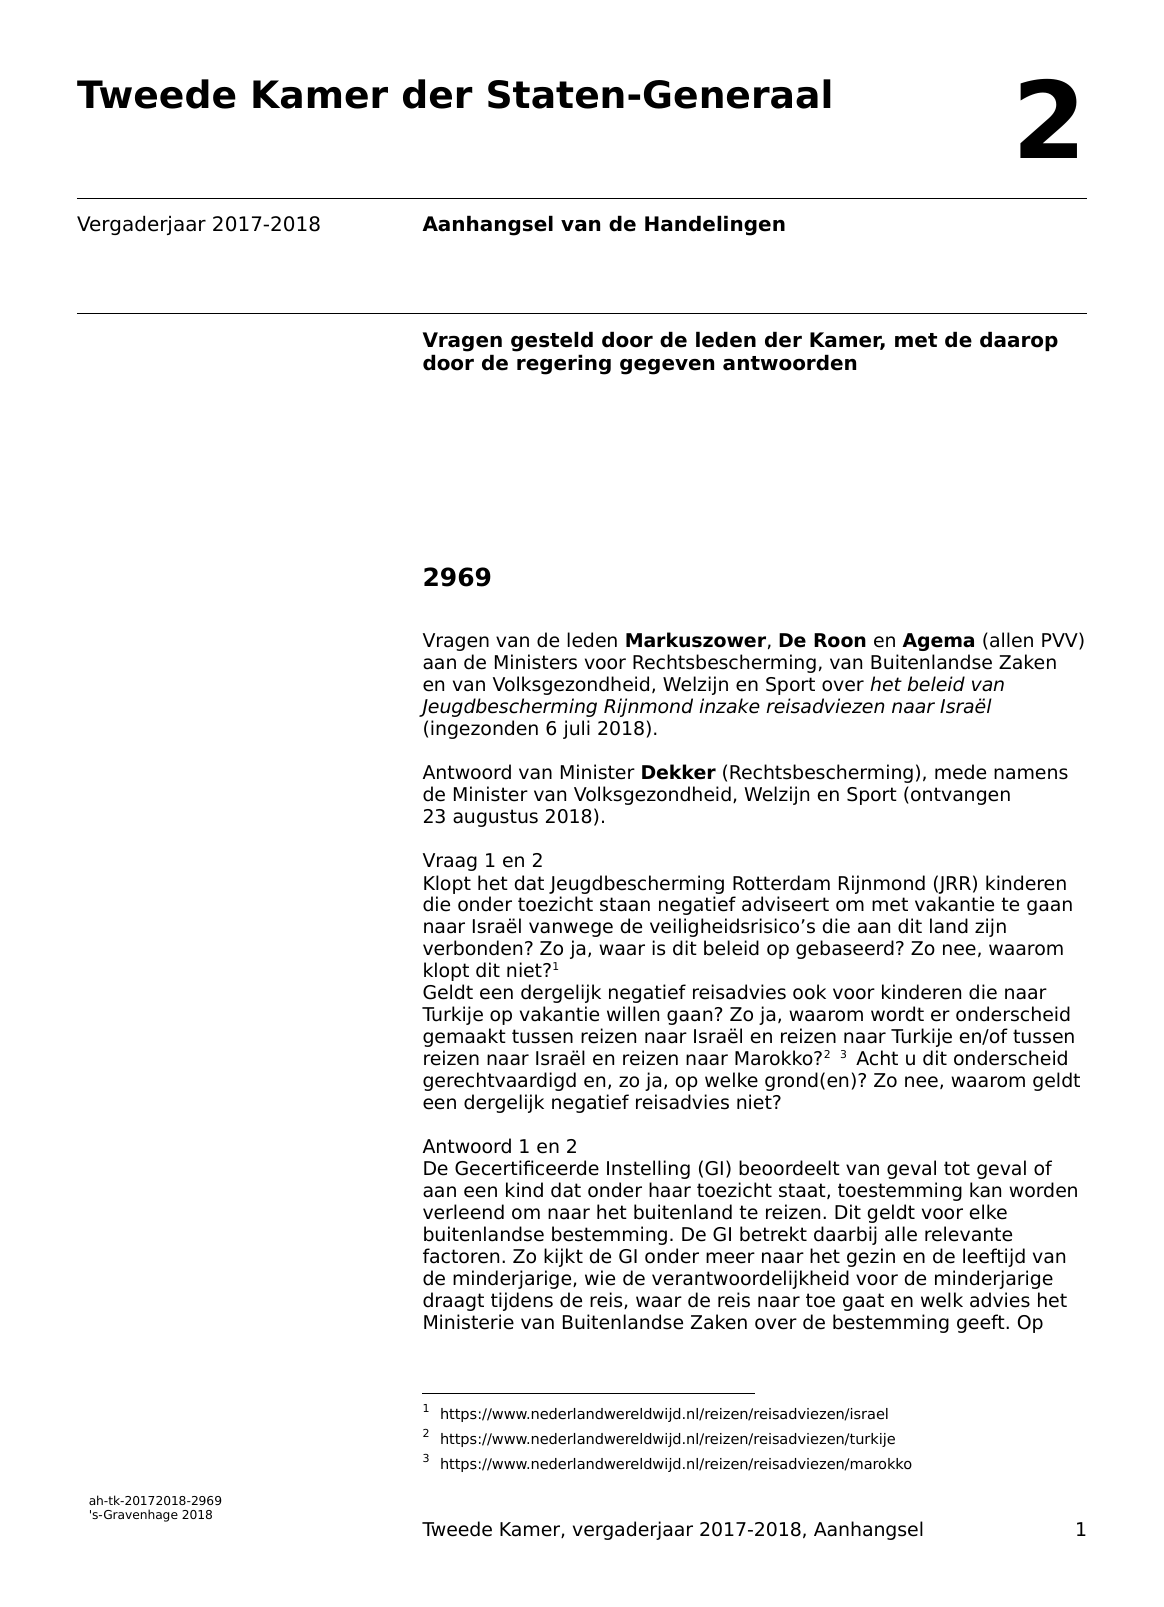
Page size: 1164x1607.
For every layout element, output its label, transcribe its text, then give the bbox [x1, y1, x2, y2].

table_cell Vragen gesteld door de leden der Kamer, met de daarop door de regering gegeven antwoorden [422, 314, 1087, 375]
table_header 2 [886, 59, 1087, 198]
text Geldt een dergelijk negatief reisadvies ook voor kinderen die naar Turkije op vakantie willen gaan? Zo ja, waarom wordt er onderscheid gemaakt tussen reizen naar Israël en reizen naar Turkije en/of tussen reizen naar Israël en reizen naar Marokko? Acht u dit onderscheid gerechtvaardigd en, zo ja, op welke grond(en)? Zo nee, waarom geldt een dergelijk negatief reisadvies niet? [422, 982, 1087, 1114]
table_cell Aanhangsel van de Handelingen [422, 199, 1087, 313]
table_cell [77, 314, 422, 375]
text 's-Gravenhage 2018 [88, 1508, 323, 1522]
text Antwoord 1 en 2 [422, 1136, 1087, 1158]
text https://www.nederlandwereldwijd.nl/reizen/reisadviezen/turkije [422, 1427, 1087, 1449]
text https://www.nederlandwereldwijd.nl/reizen/reisadviezen/israel [422, 1402, 1087, 1424]
text Antwoord van Minister Dekker (Rechtsbescherming), mede namens de Minister van Volksgezondheid, Welzijn en Sport (ontvangen 23 augustus 2018). [422, 762, 1087, 828]
text Vragen van de leden Markuszower, De Roon en Agema (allen PVV) aan de Ministers voor Rechtsbescherming, van Buitenlandse Zaken en van Volksgezondheid, Welzijn en Sport over het beleid van Jeugdbescherming Rijnmond inzake reisadviezen naar Israël (ingezonden 6 juli 2018). [422, 630, 1087, 740]
text 2969 [422, 563, 1087, 592]
text https://www.nederlandwereldwijd.nl/reizen/reisadviezen/marokko [422, 1452, 1087, 1474]
table_header Tweede Kamer der Staten-Generaal [77, 59, 886, 198]
text De Gecertificeerde Instelling (GI) beoordeelt van geval tot geval of aan een kind dat onder haar toezicht staat, toestemming kan worden verleend om naar het buitenland te reizen. Dit geldt voor elke buitenlandse bestemming. De GI betrekt daarbij alle relevante factoren. Zo kijkt de GI onder meer naar het gezin en de leeftijd van de minderjarige, wie de verantwoordelijkheid voor de minderjarige draagt tijdens de reis, waar de reis naar toe gaat en welk advies het Ministerie van Buitenlandse Zaken over de bestemming geeft. Op [422, 1158, 1087, 1334]
text ah-tk-20172018-2969 [88, 1494, 323, 1508]
text Vraag 1 en 2 [422, 850, 1087, 872]
text Klopt het dat Jeugdbescherming Rotterdam Rijnmond (JRR) kinderen die onder toezicht staan negatief adviseert om met vakantie te gaan naar Israël vanwege de veiligheidsrisico’s die aan dit land zijn verbonden? Zo ja, waar is dit beleid op gebaseerd? Zo nee, waarom klopt dit niet? [422, 872, 1087, 982]
table_cell Vergaderjaar 2017-2018 [77, 199, 422, 313]
